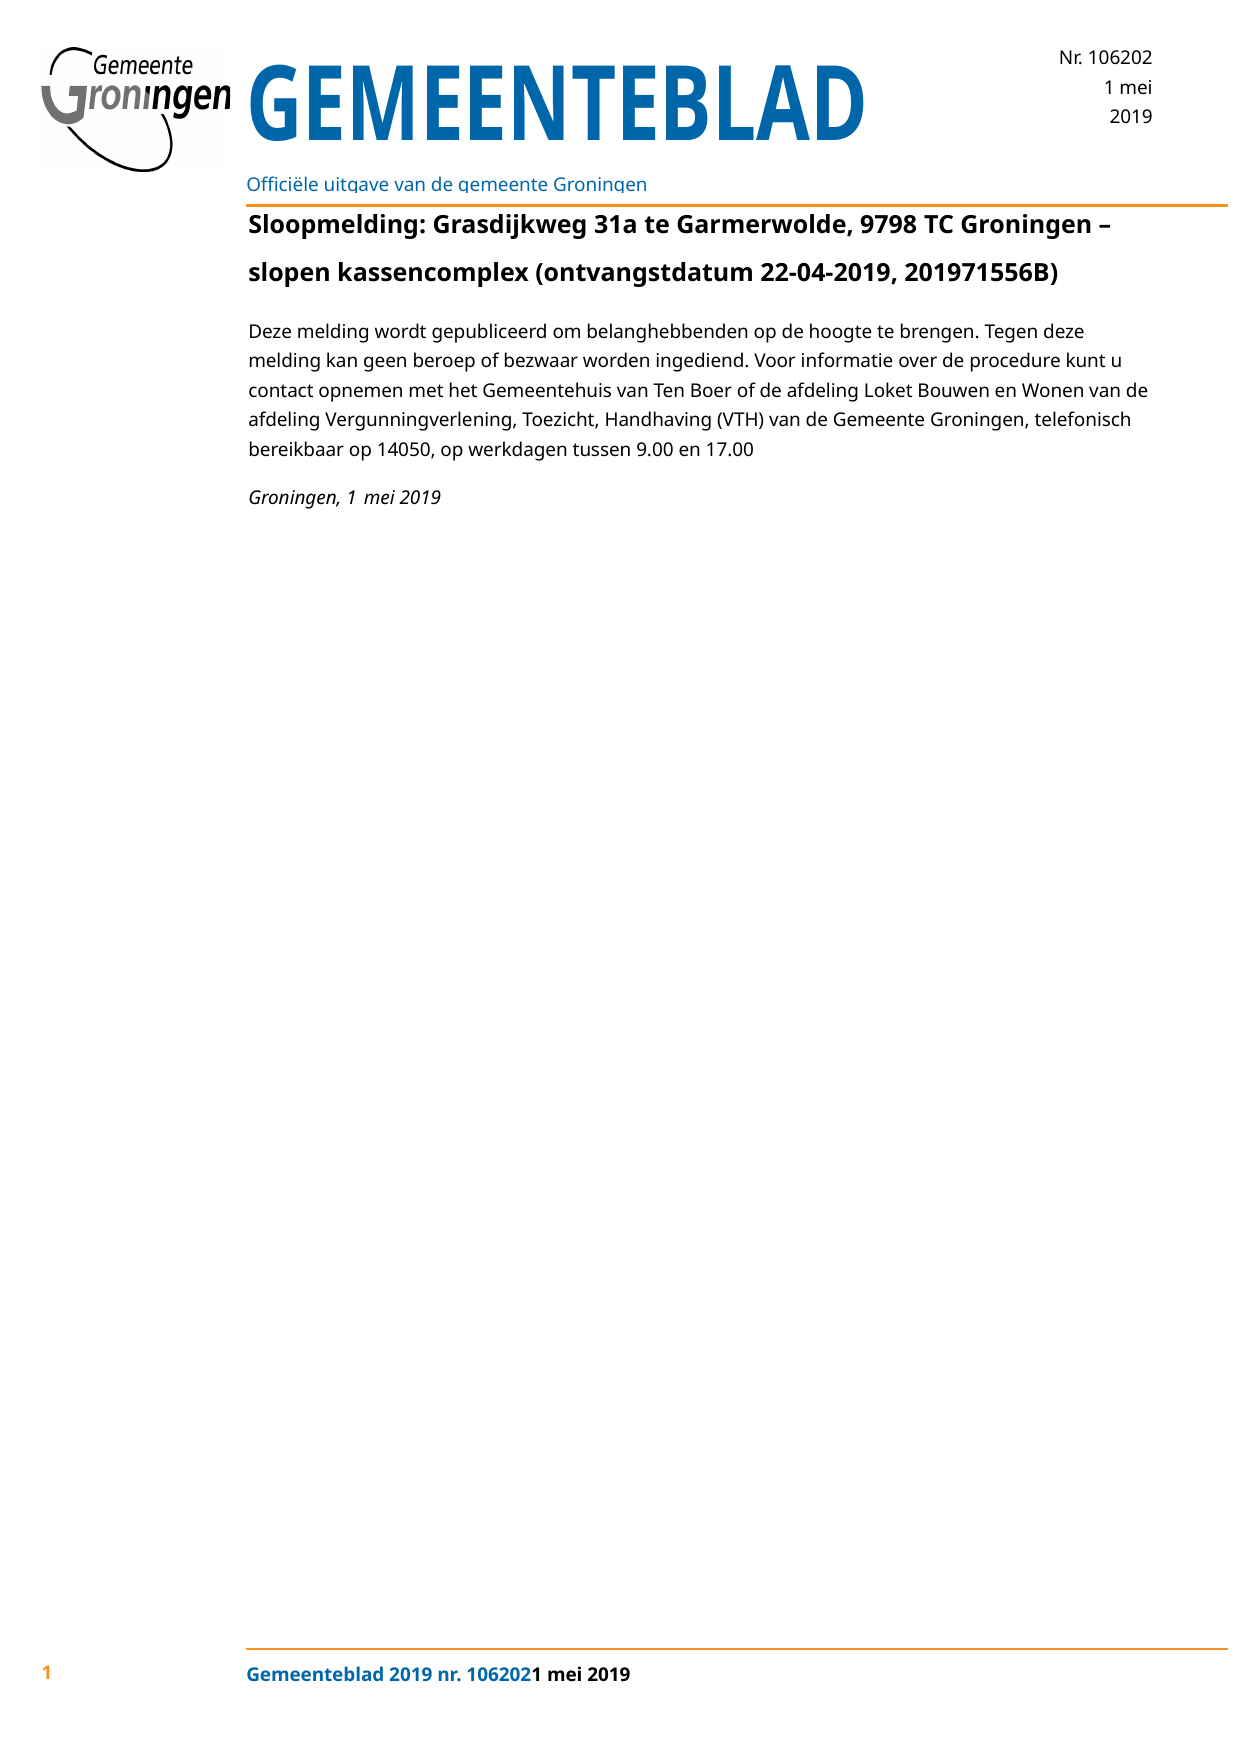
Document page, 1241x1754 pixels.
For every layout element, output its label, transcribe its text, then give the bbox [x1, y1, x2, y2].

picture [41, 47, 231, 172]
text Sloopmelding: Grasdijkweg 31a te Garmerwolde, 9798 TC Groningen – slopen kassencomplex (ontvangstdatum 22-04-2019, 201971556B) [248, 207, 1152, 288]
text Groningen, 1 mei 2019 [248, 484, 1152, 510]
text Deze melding wordt gepubliceerd om belanghebbenden op de hoogte te brengen. Tegen deze melding kan geen beroep of bezwaar worden ingediend. Voor informatie over de procedure kunt u contact opnemen met het Gemeentehuis van Ten Boer of de afdeling Loket Bouwen en Wonen van de afdeling Vergunningverlening, Toezicht, Handhaving (VTH) van de Gemeente Groningen, telefonisch bereikbaar op 14050, op werkdagen tussen 9.00 en 17.00 [248, 318, 1152, 462]
